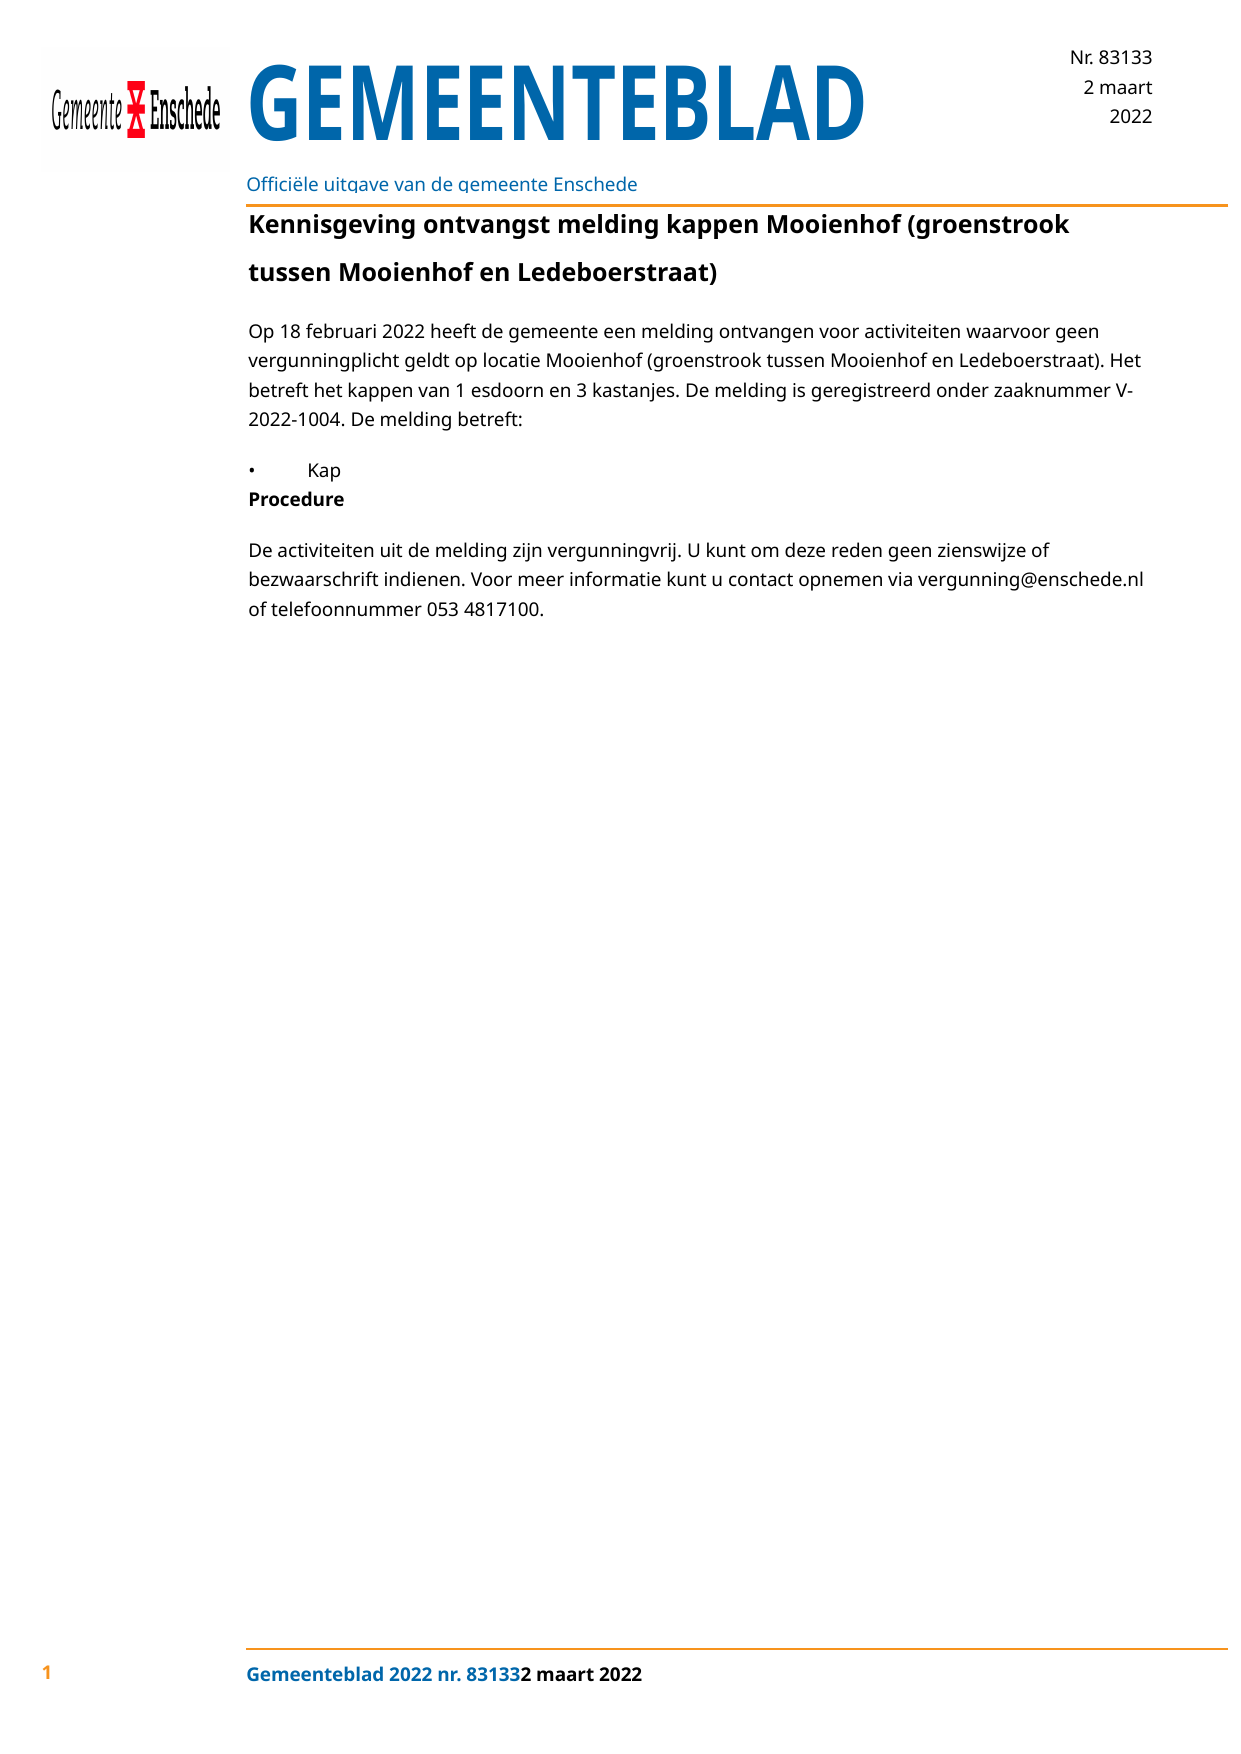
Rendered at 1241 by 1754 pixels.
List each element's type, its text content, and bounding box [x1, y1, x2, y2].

text Op 18 februari 2022 heeft de gemeente een melding ontvangen voor activiteiten waarvoor geen vergunningplicht geldt op locatie Mooienhof (groenstrook tussen Mooienhof en Ledeboerstraat). Het betreft het kappen van 1 esdoorn en 3 kastanjes. De melding is geregistreerd onder zaaknummer V-2022-1004. De melding betreft: [248, 318, 1152, 432]
text Procedure [248, 487, 1152, 512]
text De activiteiten uit de melding zijn vergunningvrij. U kunt om deze reden geen zienswijze of bezwaarschrift indienen. Voor meer informatie kunt u contact opnemen via vergunning@enschede.nl of telefoonnummer 053 4817100. [248, 537, 1152, 622]
list Kap [248, 457, 1152, 483]
text Kennisgeving ontvangst melding kappen Mooienhof (groenstrook tussen Mooienhof en Ledeboerstraat) [248, 207, 1152, 288]
picture [41, 47, 231, 172]
